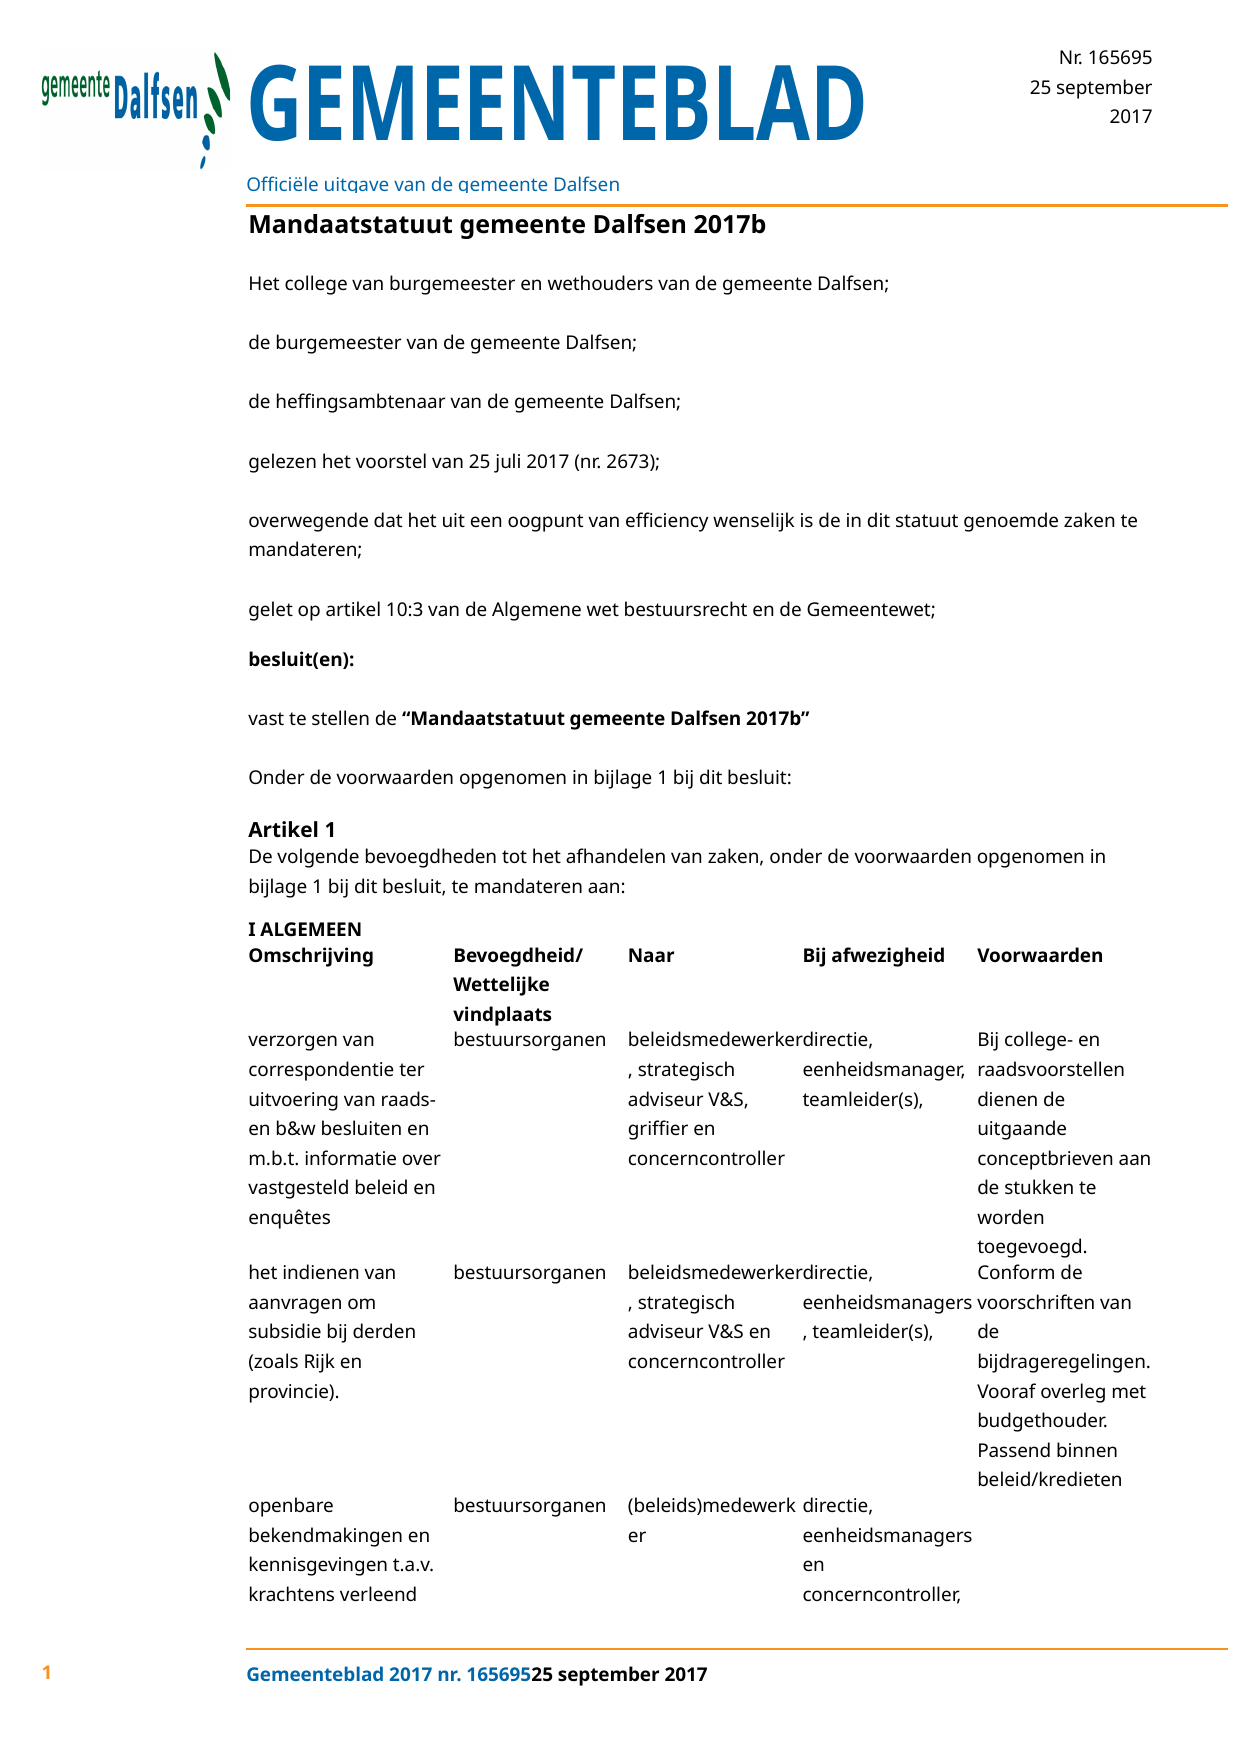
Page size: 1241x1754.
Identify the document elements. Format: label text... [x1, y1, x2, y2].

text gelet op artikel 10:3 van de Algemene wet bestuursrecht en de Gemeentewet; [248, 596, 1152, 621]
text I ALGEMEEN [248, 916, 1152, 942]
text Onder de voorwaarden opgenomen in bijlage 1 bij dit besluit: [248, 764, 1152, 790]
table_cell openbare bekendmakingen en kennisgevingen t.a.v. krachtens verleend [248, 1492, 453, 1607]
table_header Voorwaarden [977, 942, 1152, 1027]
picture [41, 47, 231, 172]
table_cell het indienen van aanvragen om subsidie bij derden (zoals Rijk en provincie). [248, 1260, 453, 1492]
table_cell directie, eenheidsmanagers, teamleider(s), [802, 1260, 977, 1492]
text Mandaatstatuut gemeente Dalfsen 2017b [248, 207, 1152, 241]
text overwegende dat het uit een oogpunt van efficiency wenselijk is de in dit statuut genoemde zaken te mandateren; [248, 507, 1152, 562]
table_header Bevoegdheid/Wettelijke vindplaats [453, 942, 628, 1027]
text gelezen het voorstel van 25 juli 2017 (nr. 2673); [248, 448, 1152, 473]
table_cell beleidsmedewerker, strategisch adviseur V&S, griffier en concerncontroller [628, 1027, 802, 1259]
table_cell [977, 1492, 1152, 1607]
table_cell Bij college- en raadsvoorstellen dienen de uitgaande conceptbrieven aan de stukken te worden toegevoegd. [977, 1027, 1152, 1259]
table_cell beleidsmedewerker, strategisch adviseur V&S en concerncontroller [628, 1260, 802, 1492]
text Het college van burgemeester en wethouders van de gemeente Dalfsen; [248, 270, 1152, 296]
table_header Naar [628, 942, 802, 1027]
table_cell directie, eenheidsmanagers en concerncontroller, [802, 1492, 977, 1607]
table_cell bestuursorganen [453, 1027, 628, 1259]
text de burgemeester van de gemeente Dalfsen; [248, 329, 1152, 355]
table_cell bestuursorganen [453, 1492, 628, 1607]
table_header Bij afwezigheid [802, 942, 977, 1027]
table_cell (beleids)medewerker [628, 1492, 802, 1607]
text Artikel 1 [248, 815, 1152, 843]
table_header Omschrijving [248, 942, 453, 1027]
text de heffingsambtenaar van de gemeente Dalfsen; [248, 389, 1152, 414]
text De volgende bevoegdheden tot het afhandelen van zaken, onder de voorwaarden opgenomen in bijlage 1 bij dit besluit, te mandateren aan: [248, 843, 1152, 898]
text vast te stellen de “Mandaatstatuut gemeente Dalfsen 2017b” [248, 705, 1152, 731]
table_cell verzorgen van correspondentie ter uitvoering van raads- en b&w besluiten en m.b.t. informatie over vastgesteld beleid en enquêtes [248, 1027, 453, 1259]
text besluit(en): [248, 646, 1152, 672]
table_cell Conform de voorschriften van de bijdrageregelingen. Vooraf overleg met budgethouder. Passend binnen beleid/kredieten [977, 1260, 1152, 1492]
table_cell bestuursorganen [453, 1260, 628, 1492]
table_cell directie, eenheidsmanager, teamleider(s), [802, 1027, 977, 1259]
